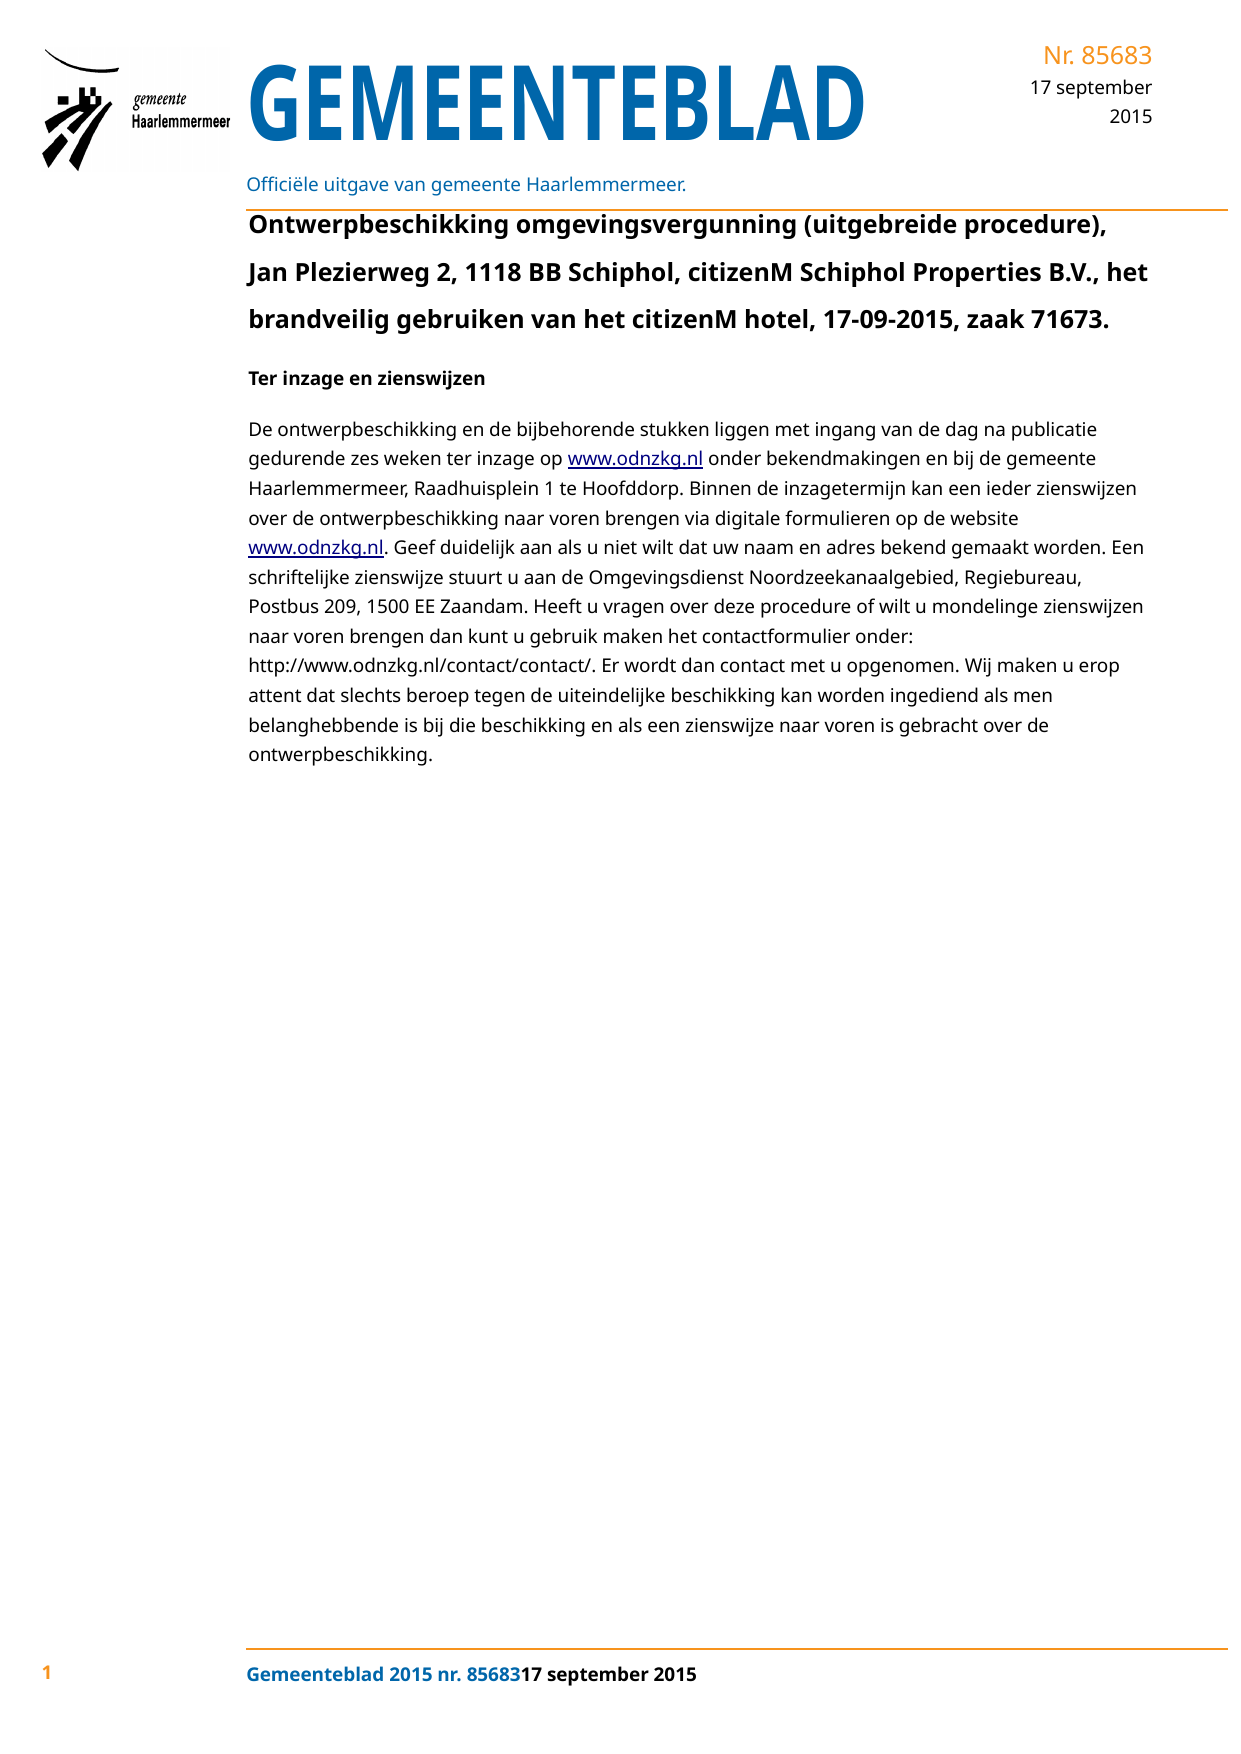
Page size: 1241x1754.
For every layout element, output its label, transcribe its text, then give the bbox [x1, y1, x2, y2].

text Ontwerpbeschikking omgevingsvergunning (uitgebreide procedure), Jan Plezierweg 2, 1118 BB Schiphol, citizenM Schiphol Properties B.V., het brandveilig gebruiken van het citizenM hotel, 17-09-2015, zaak 71673. [248, 211, 1152, 336]
text De ontwerpbeschikking en de bijbehorende stukken liggen met ingang van de dag na publicatie gedurende zes weken ter inzage op www.odnzkg.nl onder bekendmakingen en bij de gemeente Haarlemmermeer, Raadhuisplein 1 te Hoofddorp. Binnen de inzagetermijn kan een ieder zienswijzen over de ontwerpbeschikking naar voren brengen via digitale formulieren op de website www.odnzkg.nl. Geef duidelijk aan als u niet wilt dat uw naam en adres bekend gemaakt worden. Een schriftelijke zienswijze stuurt u aan de Omgevingsdienst Noordzeekanaalgebied, Regiebureau, Postbus 209, 1500 EE Zaandam. Heeft u vragen over deze procedure of wilt u mondelinge zienswijzen naar voren brengen dan kunt u gebruik maken het contactformulier onder: http://www.odnzkg.nl/contact/contact/. Er wordt dan contact met u opgenomen. Wij maken u erop attent dat slechts beroep tegen de uiteindelijke beschikking kan worden ingediend als men belanghebbende is bij die beschikking en als een zienswijze naar voren is gebracht over de ontwerpbeschikking. [248, 416, 1152, 767]
text Ter inzage en zienswijzen [248, 366, 1152, 391]
picture [41, 47, 231, 172]
